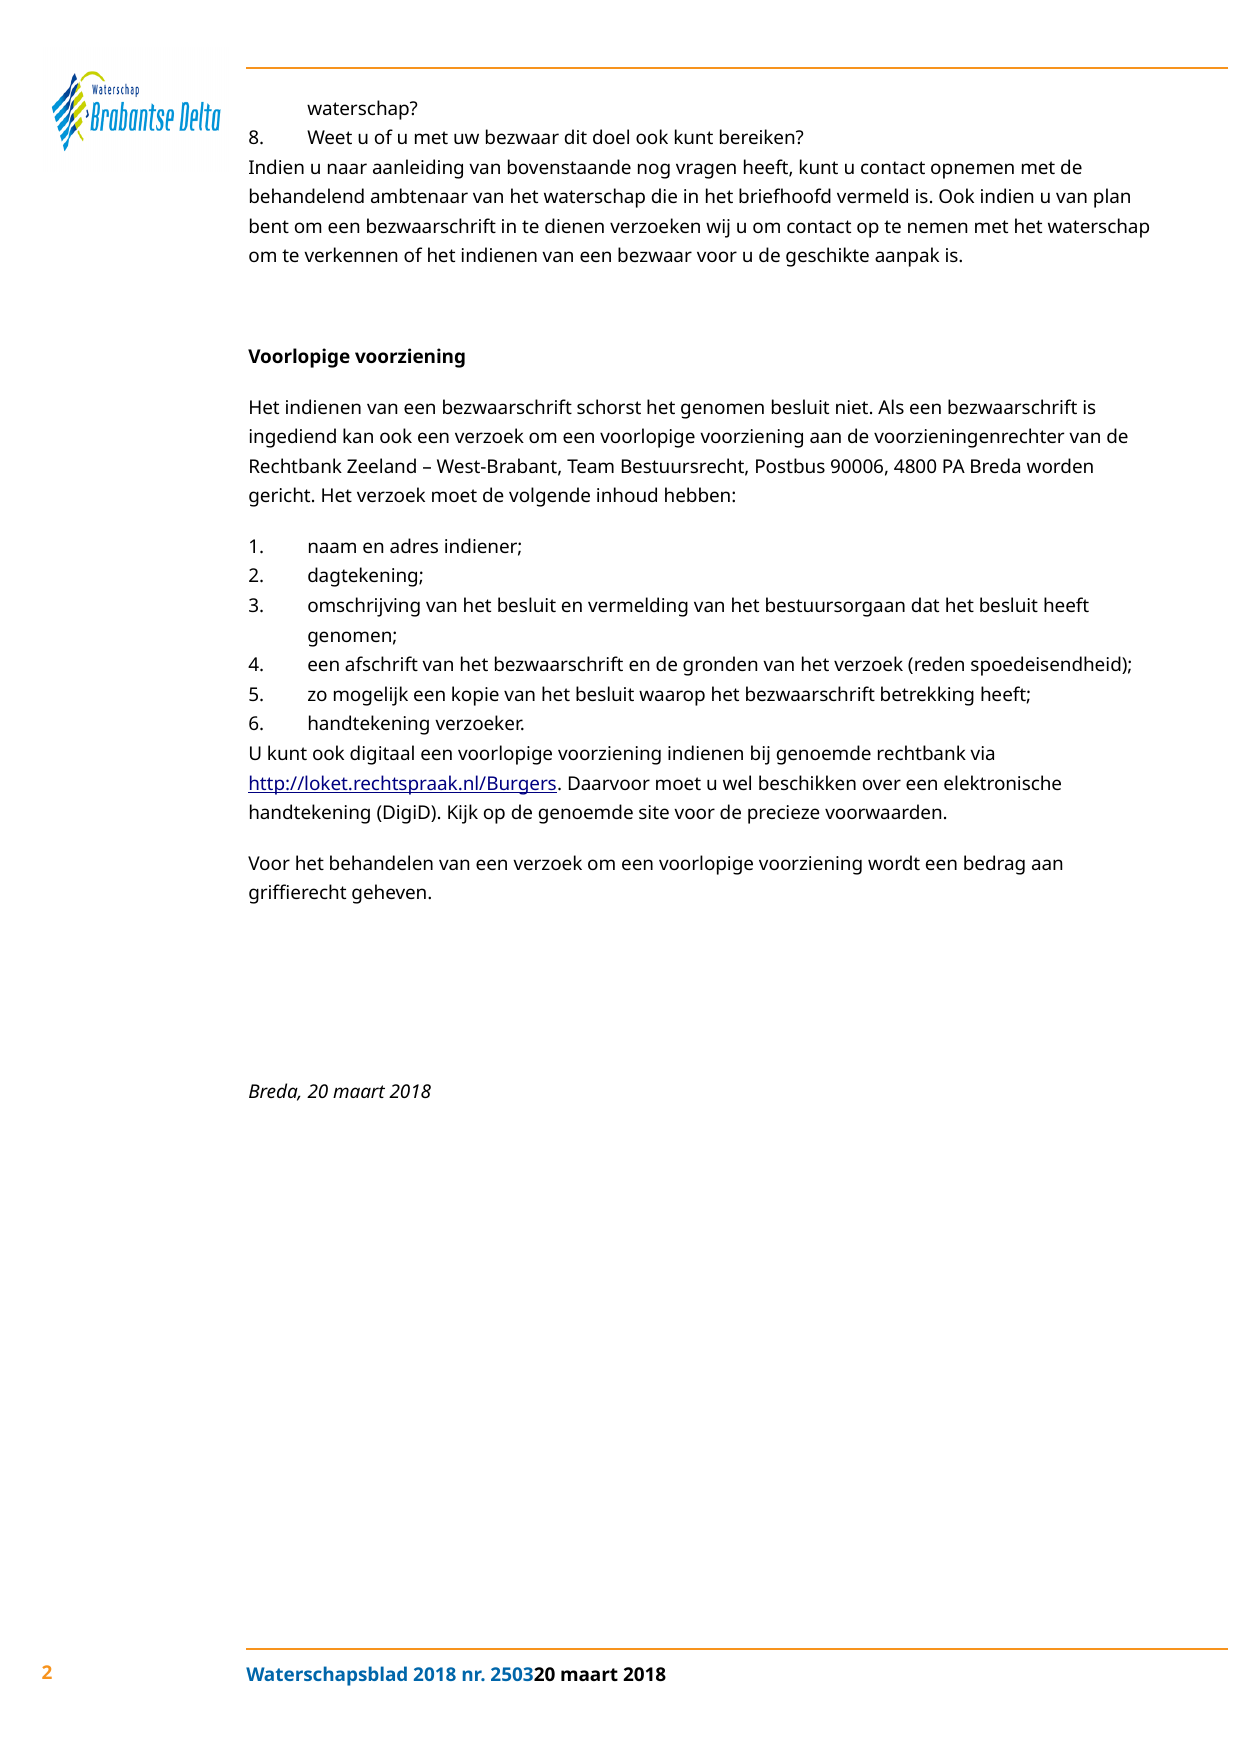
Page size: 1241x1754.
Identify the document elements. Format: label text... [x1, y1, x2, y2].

text Voorlopige voorziening [248, 343, 1152, 369]
text U kunt ook digitaal een voorlopige voorziening indienen bij genoemde rechtbank via http://loket.rechtspraak.nl/Burgers. Daarvoor moet u wel beschikken over een elektronische handtekening (DigiD). Kijk op de genoemde site voor de precieze voorwaarden. [248, 740, 1152, 825]
text Het indienen van een bezwaarschrift schorst het genomen besluit niet. Als een bezwaarschrift is ingediend kan ook een verzoek om een voorlopige voorziening aan de voorzieningenrechter van de Rechtbank Zeeland – West-Brabant, Team Bestuursrecht, Postbus 90006, 4800 PA Breda worden gericht. Het verzoek moet de volgende inhoud hebben: [248, 394, 1152, 508]
list dagtekening; [248, 563, 1152, 588]
list omschrijving van het besluit en vermelding van het bestuursorgaan dat het besluit heeft genomen; [248, 592, 1152, 648]
list Weet u of u met uw bezwaar dit doel ook kunt bereiken? [248, 124, 1152, 150]
list handtekening verzoeker. [248, 711, 1152, 736]
list waterschap? [248, 95, 1152, 121]
text Breda, 20 maart 2018 [248, 1078, 1152, 1104]
picture [41, 47, 231, 172]
list naam en adres indiener; [248, 533, 1152, 559]
list een afschrift van het bezwaarschrift en de gronden van het verzoek (reden spoedeisendheid); [248, 651, 1152, 677]
text Voor het behandelen van een verzoek om een voorlopige voorziening wordt een bedrag aan griffierecht geheven. [248, 850, 1152, 905]
list zo mogelijk een kopie van het besluit waarop het bezwaarschrift betrekking heeft; [248, 681, 1152, 707]
text Indien u naar aanleiding van bovenstaande nog vragen heeft, kunt u contact opnemen met de behandelend ambtenaar van het waterschap die in het briefhoofd vermeld is. Ook indien u van plan bent om een bezwaarschrift in te dienen verzoeken wij u om contact op te nemen met het waterschap om te verkennen of het indienen van een bezwaar voor u de geschikte aanpak is. [248, 154, 1152, 268]
